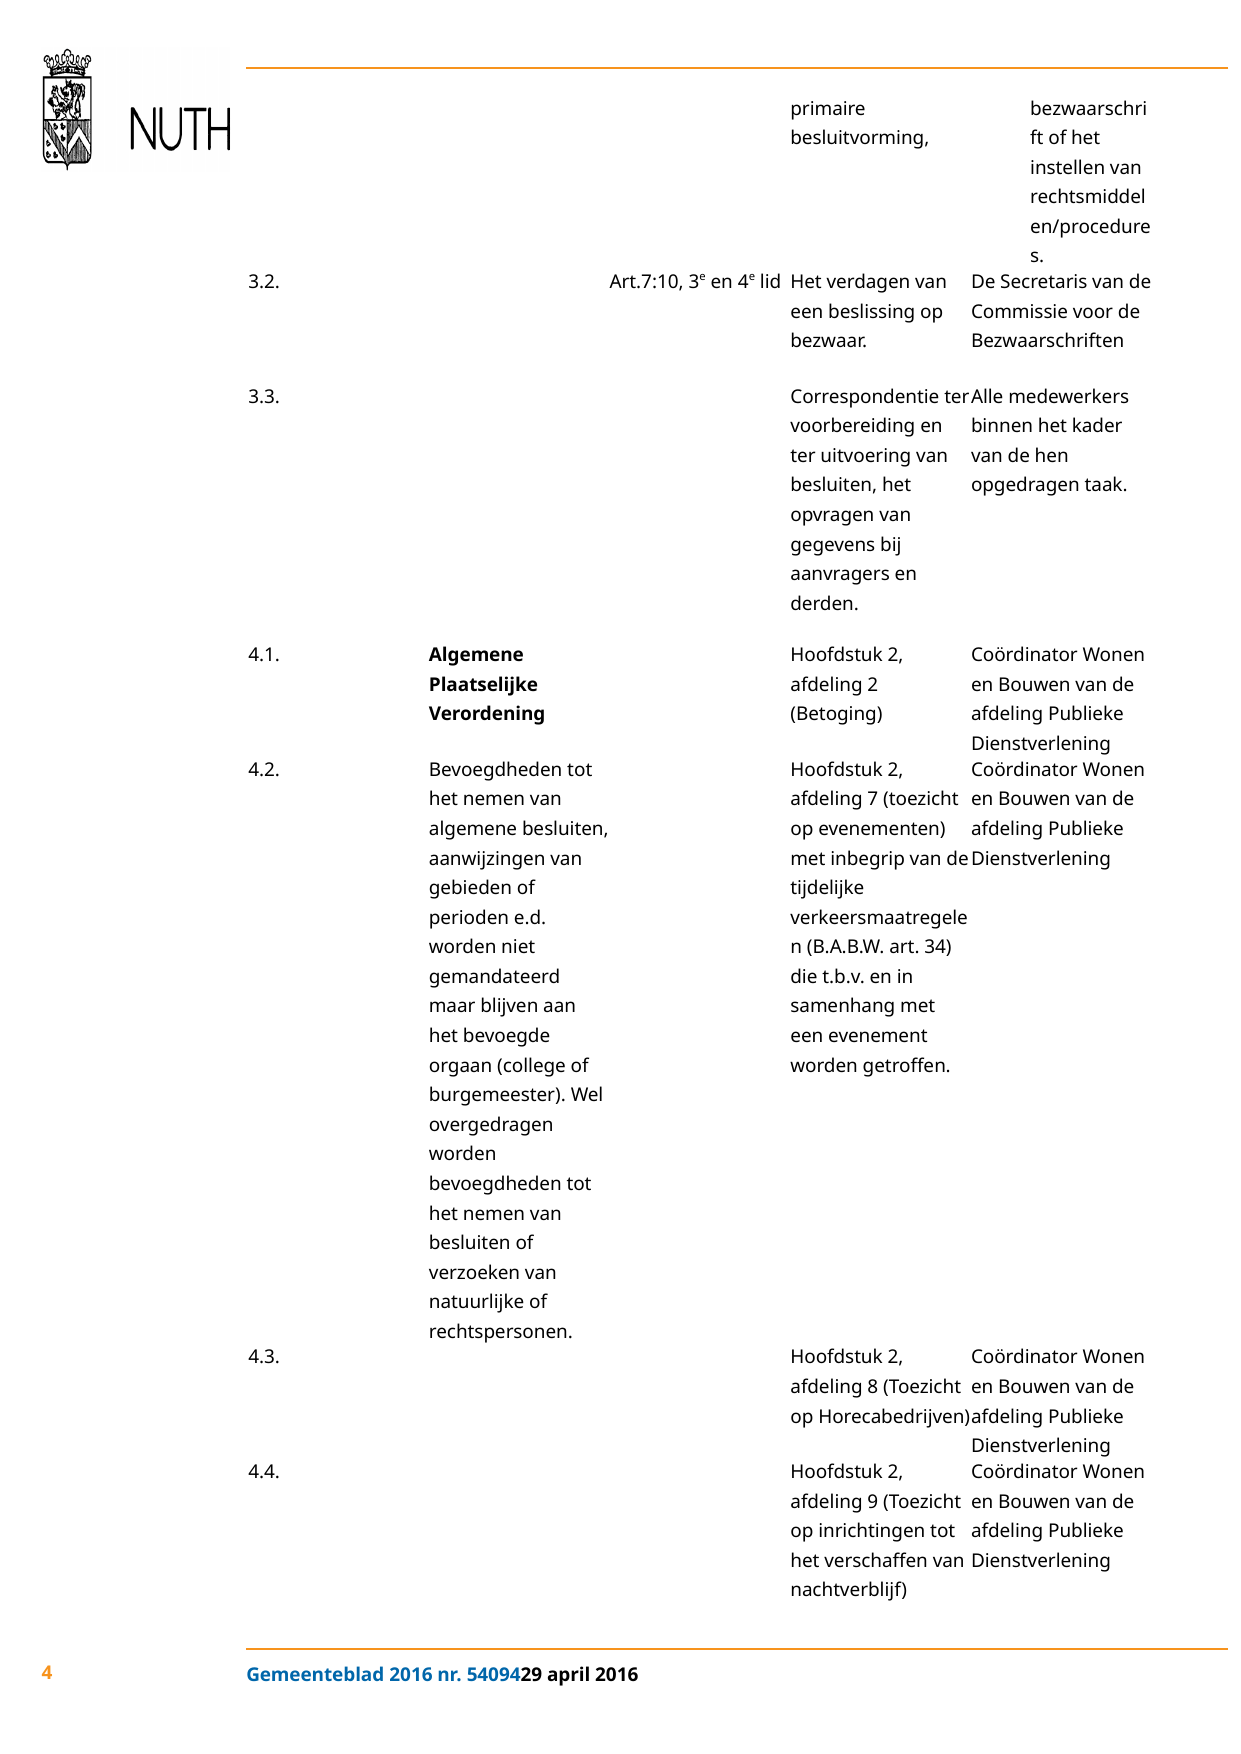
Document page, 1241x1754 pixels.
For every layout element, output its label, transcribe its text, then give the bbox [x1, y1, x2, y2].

table_cell 4.3. [248, 1344, 429, 1458]
table_cell Art.7:10, 3e en 4e lid [609, 269, 790, 383]
table_cell Coördinator Wonen en Bouwen van de afdeling Publieke Dienstverlening [971, 756, 1152, 1344]
table_cell [609, 383, 790, 616]
table_cell Hoofdstuk 2, afdeling 8 (Toezicht op Horecabedrijven) [790, 1344, 971, 1458]
table_cell [248, 95, 429, 268]
table_cell [609, 95, 790, 268]
table_cell 4.1. [248, 641, 429, 756]
table_cell [429, 269, 609, 383]
table_cell Bevoegdheden tot het nemen van algemene besluiten, aanwijzingen van gebieden of perioden e.d. worden niet gemandateerd maar blijven aan het bevoegde orgaan (college of burgemeester). Wel overgedragen worden bevoegdheden tot het nemen van besluiten of verzoeken van natuurlijke of rechtspersonen. [429, 756, 609, 1344]
table_cell Hoofdstuk 2, afdeling 9 (Toezicht op inrichtingen tot het verschaffen van nachtverblijf) [790, 1458, 971, 1602]
table_cell [609, 1344, 790, 1458]
table_cell De Secretaris van de Commissie voor de Bezwaarschriften [971, 269, 1152, 383]
table_cell Hoofdstuk 2, afdeling 7 (toezicht op evenementen) met inbegrip van de tijdelijke verkeersmaatregelen (B.A.B.W. art. 34) die t.b.v. en in samenhang met een evenement worden getroffen. [790, 756, 971, 1344]
table_cell Alle medewerkers binnen het kader van de hen opgedragen taak. [971, 383, 1152, 616]
table_cell 4.2. [248, 756, 429, 1344]
table_cell Correspondentie ter voorbereiding en ter uitvoering van besluiten, het opvragen van gegevens bij aanvragers en derden. [790, 383, 971, 616]
table_cell 3.2. [248, 269, 429, 383]
table_cell Hoofdstuk 2, afdeling 2 (Betoging) [790, 641, 971, 756]
table_cell [609, 641, 790, 756]
table_cell Het verdagen van een beslissing op bezwaar. [790, 269, 971, 383]
picture [41, 47, 231, 172]
table_cell [429, 383, 609, 616]
table_cell [971, 616, 1152, 641]
table_cell Algemene Plaatselijke Verordening [429, 641, 609, 756]
table_cell Coördinator Wonen en Bouwen van de afdeling Publieke Dienstverlening [971, 1344, 1152, 1458]
table_cell [429, 95, 609, 268]
table_cell Coördinator Wonen en Bouwen van de afdeling Publieke Dienstverlening [971, 641, 1152, 756]
table_cell [609, 1458, 790, 1602]
table_cell [609, 616, 790, 641]
table_cell [429, 1458, 609, 1602]
table_cell [248, 616, 429, 641]
table_cell [609, 756, 790, 1344]
table_cell Coördinator Wonen en Bouwen van de afdeling Publieke Dienstverlening [971, 1458, 1152, 1602]
table_cell [429, 1344, 609, 1458]
table_cell [429, 616, 609, 641]
table_cell 3.3. [248, 383, 429, 616]
table_cell primaire besluitvorming, [790, 95, 971, 268]
table_cell bezwaarschrift of het instellen van rechtsmiddelen/procedures. [971, 95, 1152, 268]
table_cell [790, 616, 971, 641]
table_cell 4.4. [248, 1458, 429, 1602]
